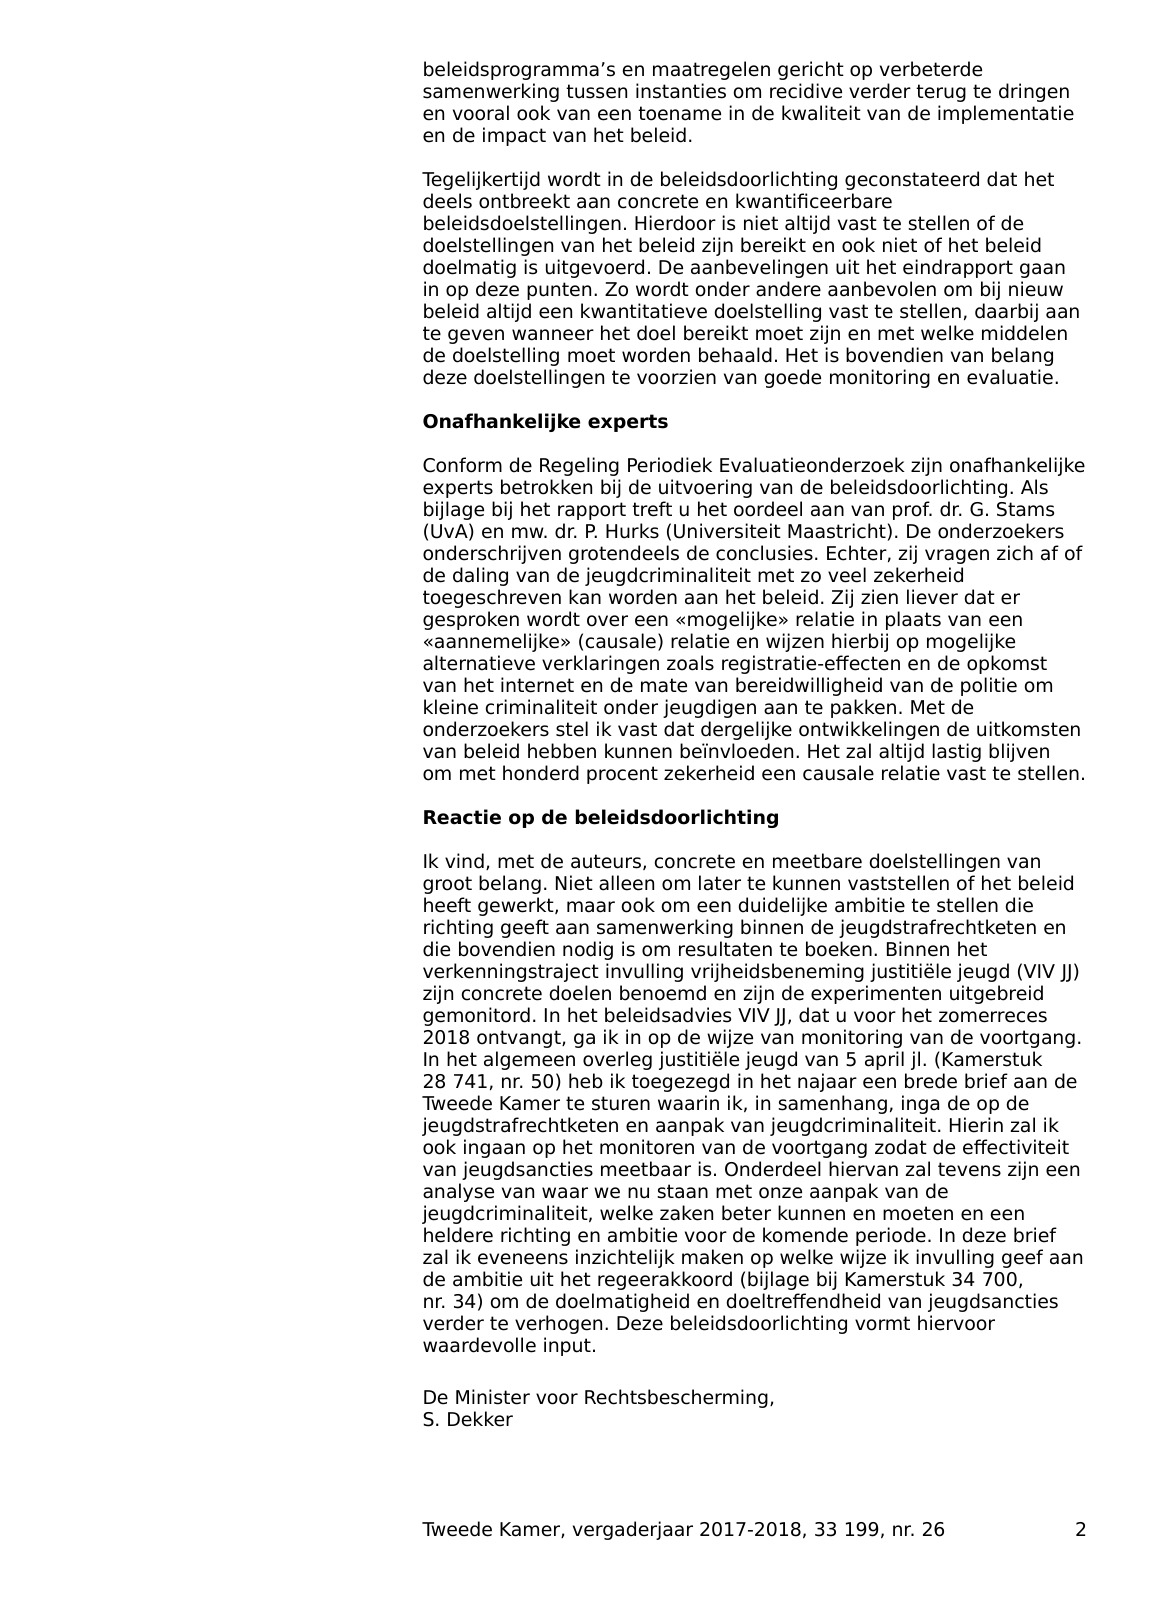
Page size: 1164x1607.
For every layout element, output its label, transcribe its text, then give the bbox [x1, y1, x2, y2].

text In het algemeen overleg justitiële jeugd van 5 april jl. (Kamerstuk 28 741, nr. 50) heb ik toegezegd in het najaar een brede brief aan de Tweede Kamer te sturen waarin ik, in samenhang, inga de op de jeugdstrafrechtketen en aanpak van jeugdcriminaliteit. Hierin zal ik ook ingaan op het monitoren van de voortgang zodat de effectiviteit van jeugdsancties meetbaar is. Onderdeel hiervan zal tevens zijn een analyse van waar we nu staan met onze aanpak van de jeugdcriminaliteit, welke zaken beter kunnen en moeten en een heldere richting en ambitie voor de komende periode. In deze brief zal ik eveneens inzichtelijk maken op welke wijze ik invulling geef aan de ambitie uit het regeerakkoord (bijlage bij Kamerstuk 34 700, nr. 34) om de doelmatigheid en doeltreffendheid van jeugdsancties verder te verhogen. Deze beleidsdoorlichting vormt hiervoor waardevolle input. [422, 1049, 1087, 1357]
subtitle Reactie op de beleidsdoorlichting [422, 807, 1087, 829]
text Tegelijkertijd wordt in de beleidsdoorlichting geconstateerd dat het deels ontbreekt aan concrete en kwantificeerbare beleidsdoelstellingen. Hierdoor is niet altijd vast te stellen of de doelstellingen van het beleid zijn bereikt en ook niet of het beleid doelmatig is uitgevoerd. De aanbevelingen uit het eindrapport gaan in op deze punten. Zo wordt onder andere aanbevolen om bij nieuw beleid altijd een kwantitatieve doelstelling vast te stellen, daarbij aan te geven wanneer het doel bereikt moet zijn en met welke middelen de doelstelling moet worden behaald. Het is bovendien van belang deze doelstellingen te voorzien van goede monitoring en evaluatie. [422, 169, 1087, 389]
subtitle Onafhankelijke experts [422, 411, 1087, 433]
text Conform de Regeling Periodiek Evaluatieonderzoek zijn onafhankelijke experts betrokken bij de uitvoering van de beleidsdoorlichting. Als bijlage bij het rapport treft u het oordeel aan van prof. dr. G. Stams (UvA) en mw. dr. P. Hurks (Universiteit Maastricht). De onderzoekers onderschrijven grotendeels de conclusies. Echter, zij vragen zich af of de daling van de jeugdcriminaliteit met zo veel zekerheid toegeschreven kan worden aan het beleid. Zij zien liever dat er gesproken wordt over een «mogelijke» relatie in plaats van een «aannemelijke» (causale) relatie en wijzen hierbij op mogelijke alternatieve verklaringen zoals registratie-effecten en de opkomst van het internet en de mate van bereidwilligheid van de politie om kleine criminaliteit onder jeugdigen aan te pakken. Met de onderzoekers stel ik vast dat dergelijke ontwikkelingen de uitkomsten van beleid hebben kunnen beïnvloeden. Het zal altijd lastig blijven om met honderd procent zekerheid een causale relatie vast te stellen. [422, 455, 1087, 785]
text beleidsprogramma’s en maatregelen gericht op verbeterde samenwerking tussen instanties om recidive verder terug te dringen en vooral ook van een toename in de kwaliteit van de implementatie en de impact van het beleid. [422, 59, 1087, 147]
text De Minister voor Rechtsbescherming, S. Dekker [422, 1387, 1087, 1431]
text Ik vind, met de auteurs, concrete en meetbare doelstellingen van groot belang. Niet alleen om later te kunnen vaststellen of het beleid heeft gewerkt, maar ook om een duidelijke ambitie te stellen die richting geeft aan samenwerking binnen de jeugdstrafrechtketen en die bovendien nodig is om resultaten te boeken. Binnen het verkenningstraject invulling vrijheidsbeneming justitiële jeugd (VIV JJ) zijn concrete doelen benoemd en zijn de experimenten uitgebreid gemonitord. In het beleidsadvies VIV JJ, dat u voor het zomerreces 2018 ontvangt, ga ik in op de wijze van monitoring van de voortgang. [422, 851, 1087, 1049]
